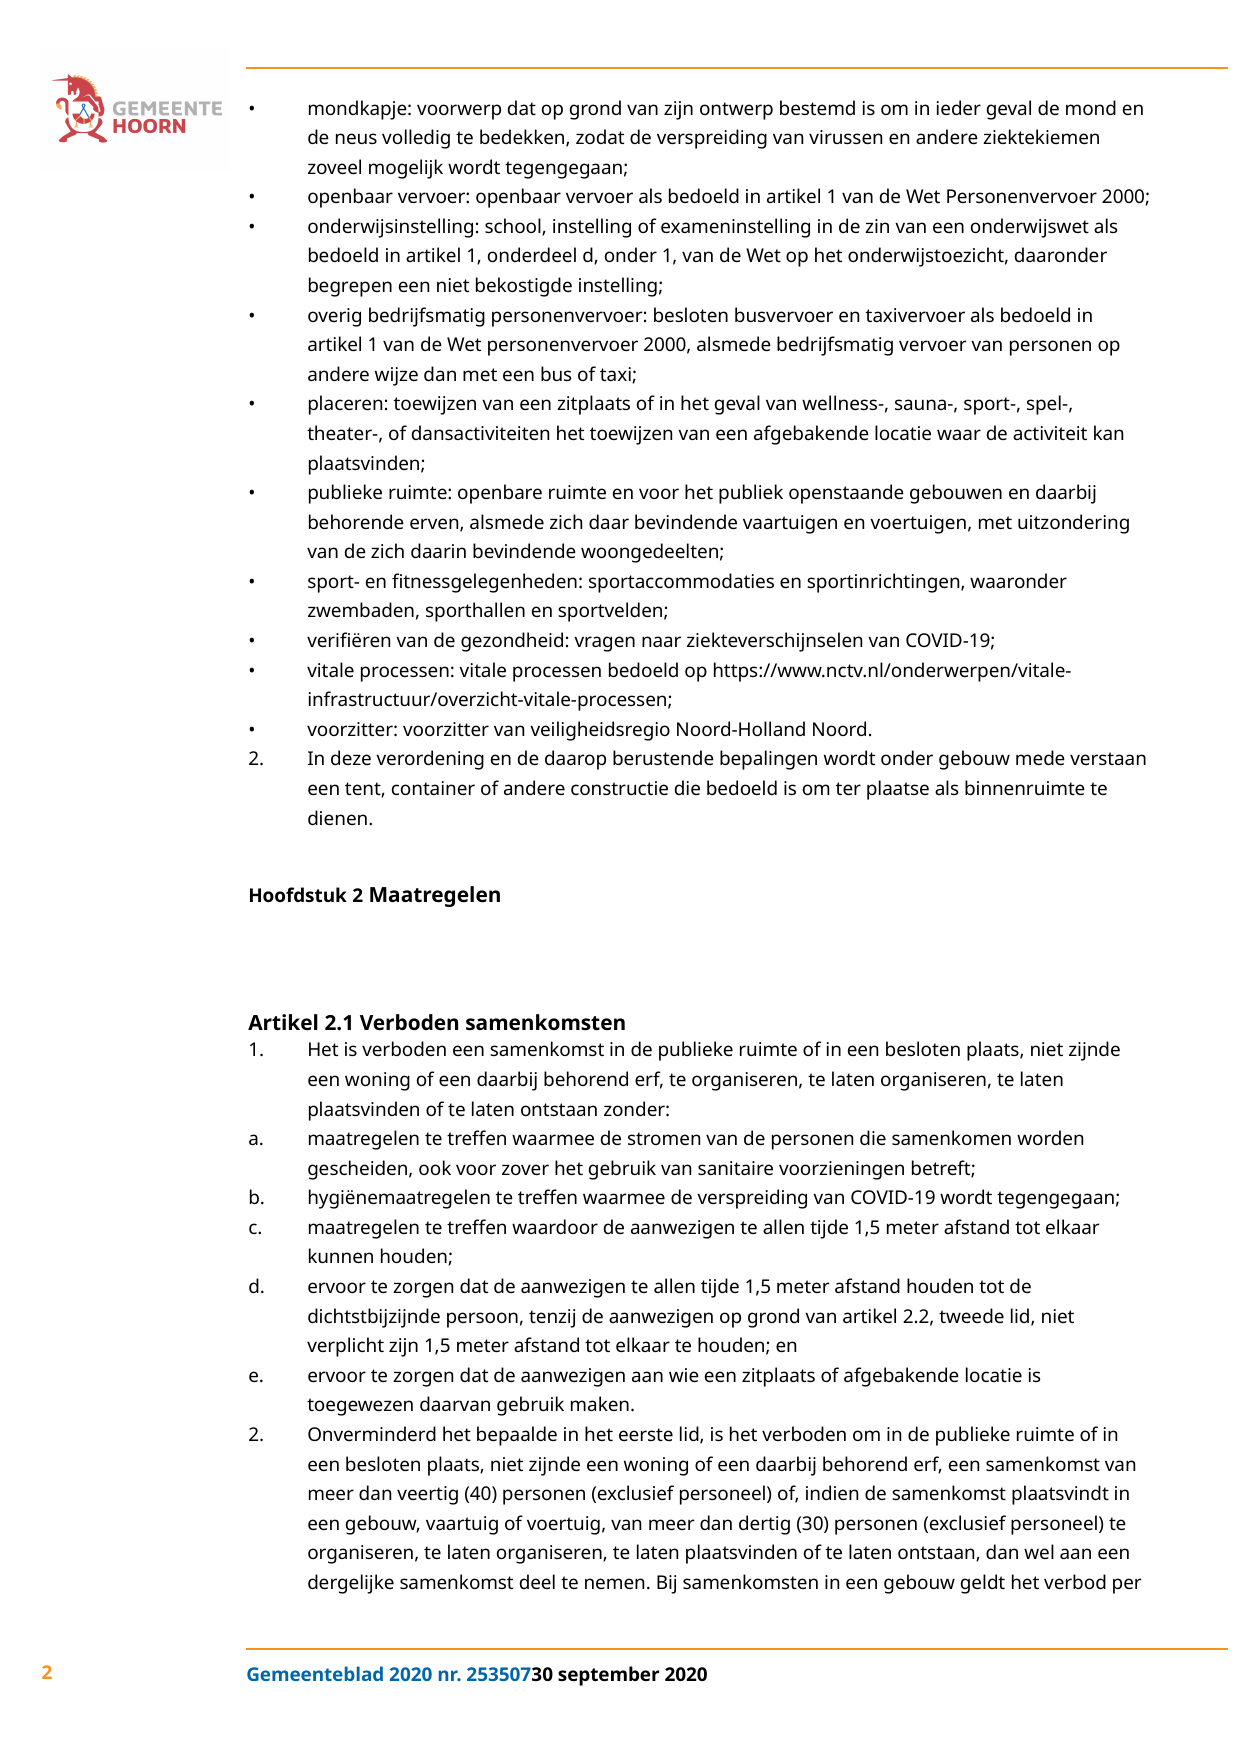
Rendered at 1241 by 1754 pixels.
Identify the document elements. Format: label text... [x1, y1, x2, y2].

picture [41, 47, 231, 172]
text Hoofdstuk 2 Maatregelen [248, 880, 1152, 908]
list voorzitter: voorzitter van veiligheidsregio Noord-Holland Noord. [248, 716, 1152, 742]
list Onverminderd het bepaalde in het eerste lid, is het verboden om in de publieke ruimte of in een besloten plaats, niet zijnde een woning of een daarbij behorend erf, een samenkomst van meer dan veertig (40) personen (exclusief personeel) of, indien de samenkomst plaatsvindt in een gebouw, vaartuig of voertuig, van meer dan dertig (30) personen (exclusief personeel) te organiseren, te laten organiseren, te laten plaatsvinden of te laten ontstaan, dan wel aan een dergelijke samenkomst deel te nemen. Bij samenkomsten in een gebouw geldt het verbod per [248, 1421, 1152, 1595]
list vitale processen: vitale processen bedoeld op https://www.nctv.nl/onderwerpen/vitale-infrastructuur/overzicht-vitale-processen; [248, 657, 1152, 712]
list publieke ruimte: openbare ruimte en voor het publiek openstaande gebouwen en daarbij behorende erven, alsmede zich daar bevindende vaartuigen en voertuigen, met uitzondering van de zich daarin bevindende woongedeelten; [248, 479, 1152, 564]
list In deze verordening en de daarop berustende bepalingen wordt onder gebouw mede verstaan een tent, container of andere constructie die bedoeld is om ter plaatse als binnenruimte te dienen. [248, 746, 1152, 831]
list openbaar vervoer: openbaar vervoer als bedoeld in artikel 1 van de Wet Personenvervoer 2000; [248, 183, 1152, 209]
list sport- en fitnessgelegenheden: sportaccommodaties en sportinrichtingen, waaronder zwembaden, sporthallen en sportvelden; [248, 568, 1152, 623]
list placeren: toewijzen van een zitplaats of in het geval van wellness-, sauna-, sport-, spel-, theater-, of dansactiviteiten het toewijzen van een afgebakende locatie waar de activiteit kan plaatsvinden; [248, 391, 1152, 476]
list onderwijsinstelling: school, instelling of exameninstelling in de zin van een onderwijswet als bedoeld in artikel 1, onderdeel d, onder 1, van de Wet op het onderwijstoezicht, daaronder begrepen een niet bekostigde instelling; [248, 213, 1152, 298]
list hygiënemaatregelen te treffen waarmee de verspreiding van COVID-19 wordt tegengegaan; [248, 1184, 1152, 1210]
list maatregelen te treffen waarmee de stromen van de personen die samenkomen worden gescheiden, ook voor zover het gebruik van sanitaire voorzieningen betreft; [248, 1125, 1152, 1181]
list ervoor te zorgen dat de aanwezigen te allen tijde 1,5 meter afstand houden tot de dichtstbijzijnde persoon, tenzij de aanwezigen op grond van artikel 2.2, tweede lid, niet verplicht zijn 1,5 meter afstand tot elkaar te houden; en [248, 1273, 1152, 1358]
text Artikel 2.1 Verboden samenkomsten [248, 1008, 1152, 1037]
list ervoor te zorgen dat de aanwezigen aan wie een zitplaats of afgebakende locatie is toegewezen daarvan gebruik maken. [248, 1362, 1152, 1417]
list overig bedrijfsmatig personenvervoer: besloten busvervoer en taxivervoer als bedoeld in artikel 1 van de Wet personenvervoer 2000, alsmede bedrijfsmatig vervoer van personen op andere wijze dan met een bus of taxi; [248, 302, 1152, 387]
list mondkapje: voorwerp dat op grond van zijn ontwerp bestemd is om in ieder geval de mond en de neus volledig te bedekken, zodat de verspreiding van virussen en andere ziektekiemen zoveel mogelijk wordt tegengegaan; [248, 95, 1152, 180]
list verifiëren van de gezondheid: vragen naar ziekteverschijnselen van COVID-19; [248, 627, 1152, 653]
list Het is verboden een samenkomst in de publieke ruimte of in een besloten plaats, niet zijnde een woning of een daarbij behorend erf, te organiseren, te laten organiseren, te laten plaatsvinden of te laten ontstaan zonder: [248, 1037, 1152, 1121]
list maatregelen te treffen waardoor de aanwezigen te allen tijde 1,5 meter afstand tot elkaar kunnen houden; [248, 1214, 1152, 1269]
